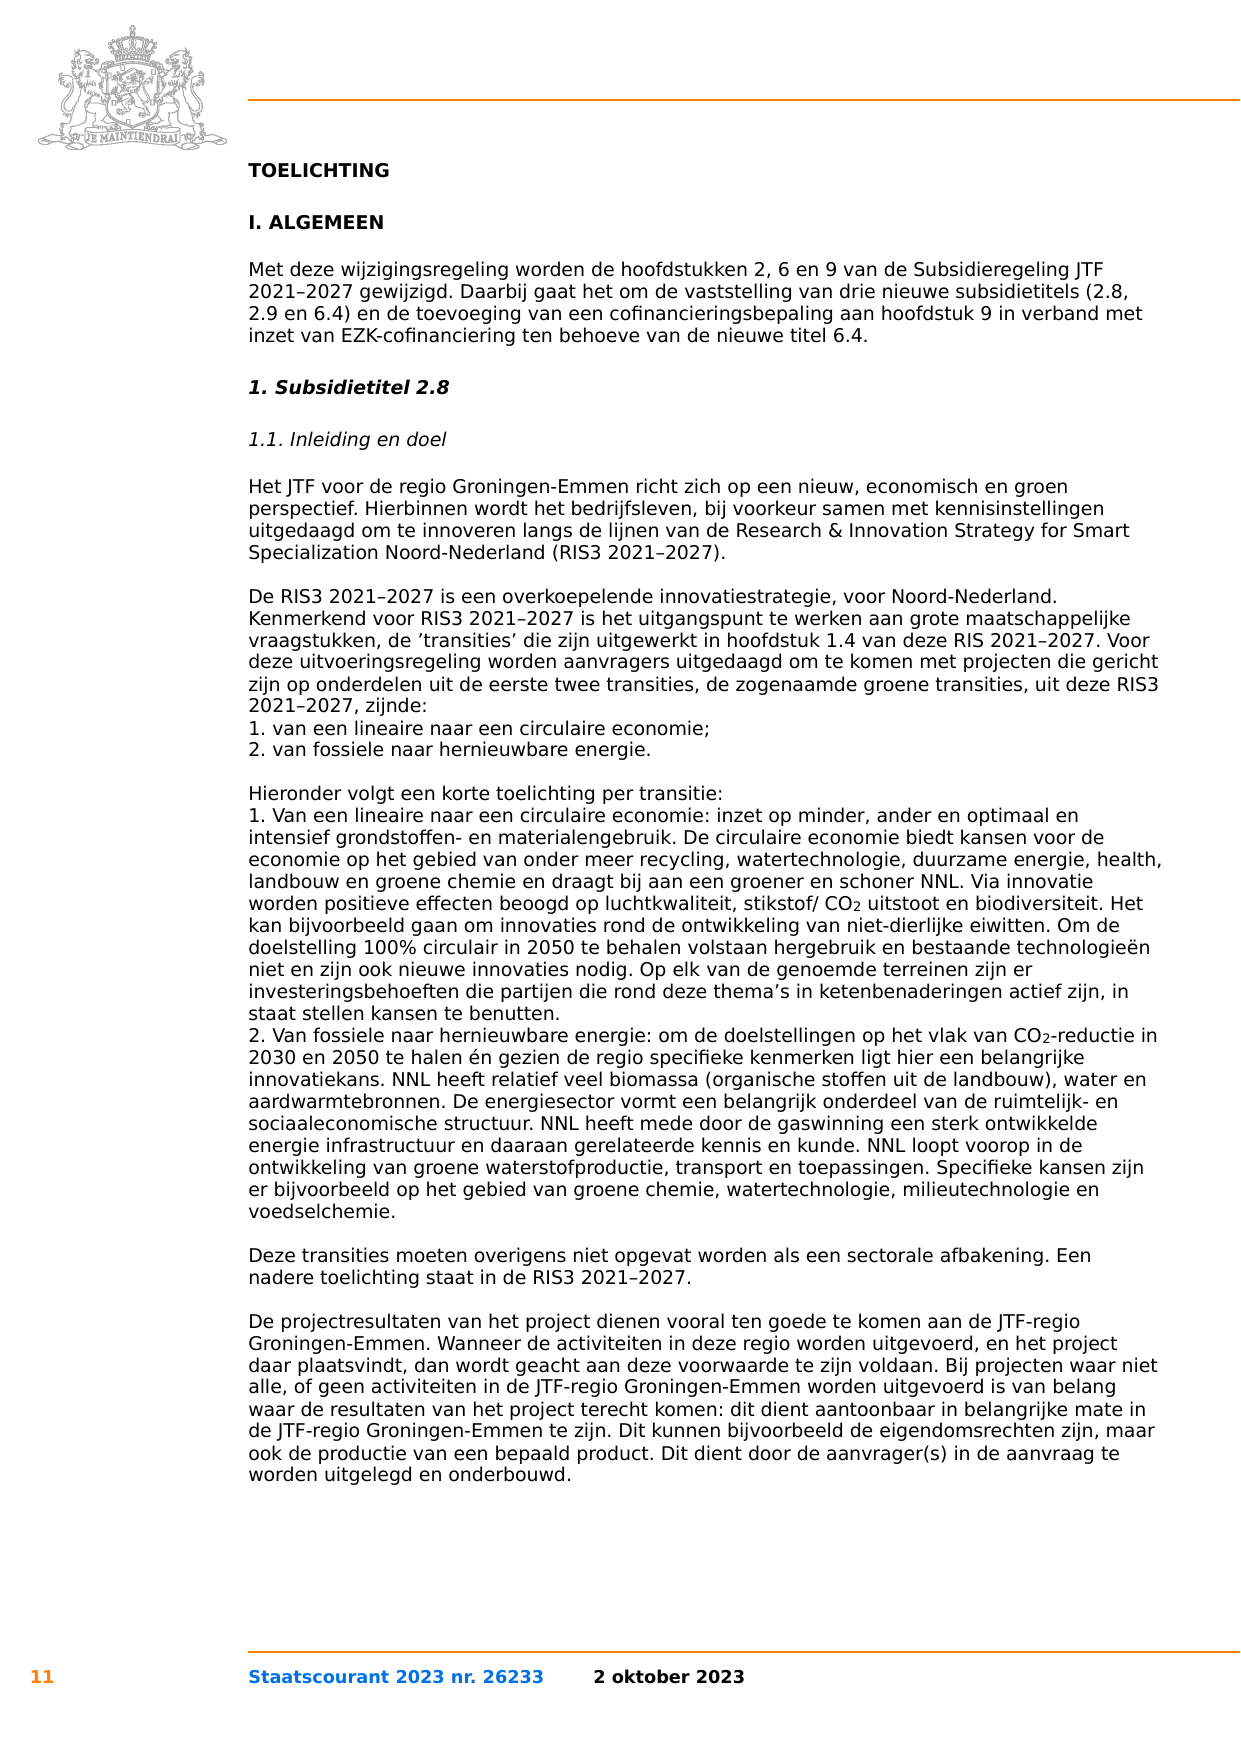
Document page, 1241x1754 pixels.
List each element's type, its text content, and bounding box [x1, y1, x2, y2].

subtitle 1. Subsidietitel 2.8 [248, 377, 1163, 399]
text Met deze wijzigingsregeling worden de hoofdstukken 2, 6 en 9 van de Subsidieregeling JTF 2021–2027 gewijzigd. Daarbij gaat het om de vaststelling van drie nieuwe subsidietitels (2.8, 2.9 en 6.4) en de toevoeging van een cofinancieringsbepaling aan hoofdstuk 9 in verband met inzet van EZK-cofinanciering ten behoeve van de nieuwe titel 6.4. [248, 259, 1163, 347]
text 2. Van fossiele naar hernieuwbare energie: om de doelstellingen op het vlak van CO2-reductie in 2030 en 2050 te halen én gezien de regio specifieke kenmerken ligt hier een belangrijke innovatiekans. NNL heeft relatief veel biomassa (organische stoffen uit de landbouw), water en aardwarmtebronnen. De energiesector vormt een belangrijk onderdeel van de ruimtelijk- en sociaaleconomische structuur. NNL heeft mede door de gaswinning een sterk ontwikkelde energie infrastructuur en daaraan gerelateerde kennis en kunde. NNL loopt voorop in de ontwikkeling van groene waterstofproductie, transport en toepassingen. Specifieke kansen zijn er bijvoorbeeld op het gebied van groene chemie, watertechnologie, milieutechnologie en voedselchemie. [248, 1025, 1163, 1223]
text Het JTF voor de regio Groningen-Emmen richt zich op een nieuw, economisch en groen perspectief. Hierbinnen wordt het bedrijfsleven, bij voorkeur samen met kennisinstellingen uitgedaagd om te innoveren langs de lijnen van de Research & Innovation Strategy for Smart Specialization Noord-Nederland (RIS3 2021–2027). [248, 476, 1163, 564]
text Hieronder volgt een korte toelichting per transitie: [248, 783, 1163, 805]
text 1. Van een lineaire naar een circulaire economie: inzet op minder, ander en optimaal en intensief grondstoffen- en materialengebruik. De circulaire economie biedt kansen voor de economie op het gebied van onder meer recycling, watertechnologie, duurzame energie, health, landbouw en groene chemie en draagt bij aan een groener en schoner NNL. Via innovatie worden positieve effecten beoogd op luchtkwaliteit, stikstof/ CO2 uitstoot en biodiversiteit. Het kan bijvoorbeeld gaan om innovaties rond de ontwikkeling van niet-dierlijke eiwitten. Om de doelstelling 100% circulair in 2050 te behalen volstaan hergebruik en bestaande technologieën niet en zijn ook nieuwe innovaties nodig. Op elk van de genoemde terreinen zijn er investeringsbehoeften die partijen die rond deze thema’s in ketenbenaderingen actief zijn, in staat stellen kansen te benutten. [248, 805, 1163, 1025]
subtitle 1.1. Inleiding en doel [248, 429, 1163, 451]
picture [38, 25, 227, 150]
subtitle I. ALGEMEEN [248, 212, 1163, 234]
text Deze transities moeten overigens niet opgevat worden als een sectorale afbakening. Een nadere toelichting staat in de RIS3 2021–2027. [248, 1245, 1163, 1289]
text 2. van fossiele naar hernieuwbare energie. [248, 739, 1163, 761]
text 1. van een lineaire naar een circulaire economie; [248, 717, 1163, 739]
text De projectresultaten van het project dienen vooral ten goede te komen aan de JTF-regio Groningen-Emmen. Wanneer de activiteiten in deze regio worden uitgevoerd, en het project daar plaatsvindt, dan wordt geacht aan deze voorwaarde te zijn voldaan. Bij projecten waar niet alle, of geen activiteiten in de JTF-regio Groningen-Emmen worden uitgevoerd is van belang waar de resultaten van het project terecht komen: dit dient aantoonbaar in belangrijke mate in de JTF-regio Groningen-Emmen te zijn. Dit kunnen bijvoorbeeld de eigendomsrechten zijn, maar ook de productie van een bepaald product. Dit dient door de aanvrager(s) in de aanvraag te worden uitgelegd en onderbouwd. [248, 1311, 1163, 1486]
text De RIS3 2021–2027 is een overkoepelende innovatiestrategie, voor Noord-Nederland. Kenmerkend voor RIS3 2021–2027 is het uitgangspunt te werken aan grote maatschappelijke vraagstukken, de ’transities’ die zijn uitgewerkt in hoofdstuk 1.4 van deze RIS 2021–2027. Voor deze uitvoeringsregeling worden aanvragers uitgedaagd om te komen met projecten die gericht zijn op onderdelen uit de eerste twee transities, de zogenaamde groene transities, uit deze RIS3 2021–2027, zijnde: [248, 586, 1163, 717]
subtitle TOELICHTING [248, 160, 1163, 182]
